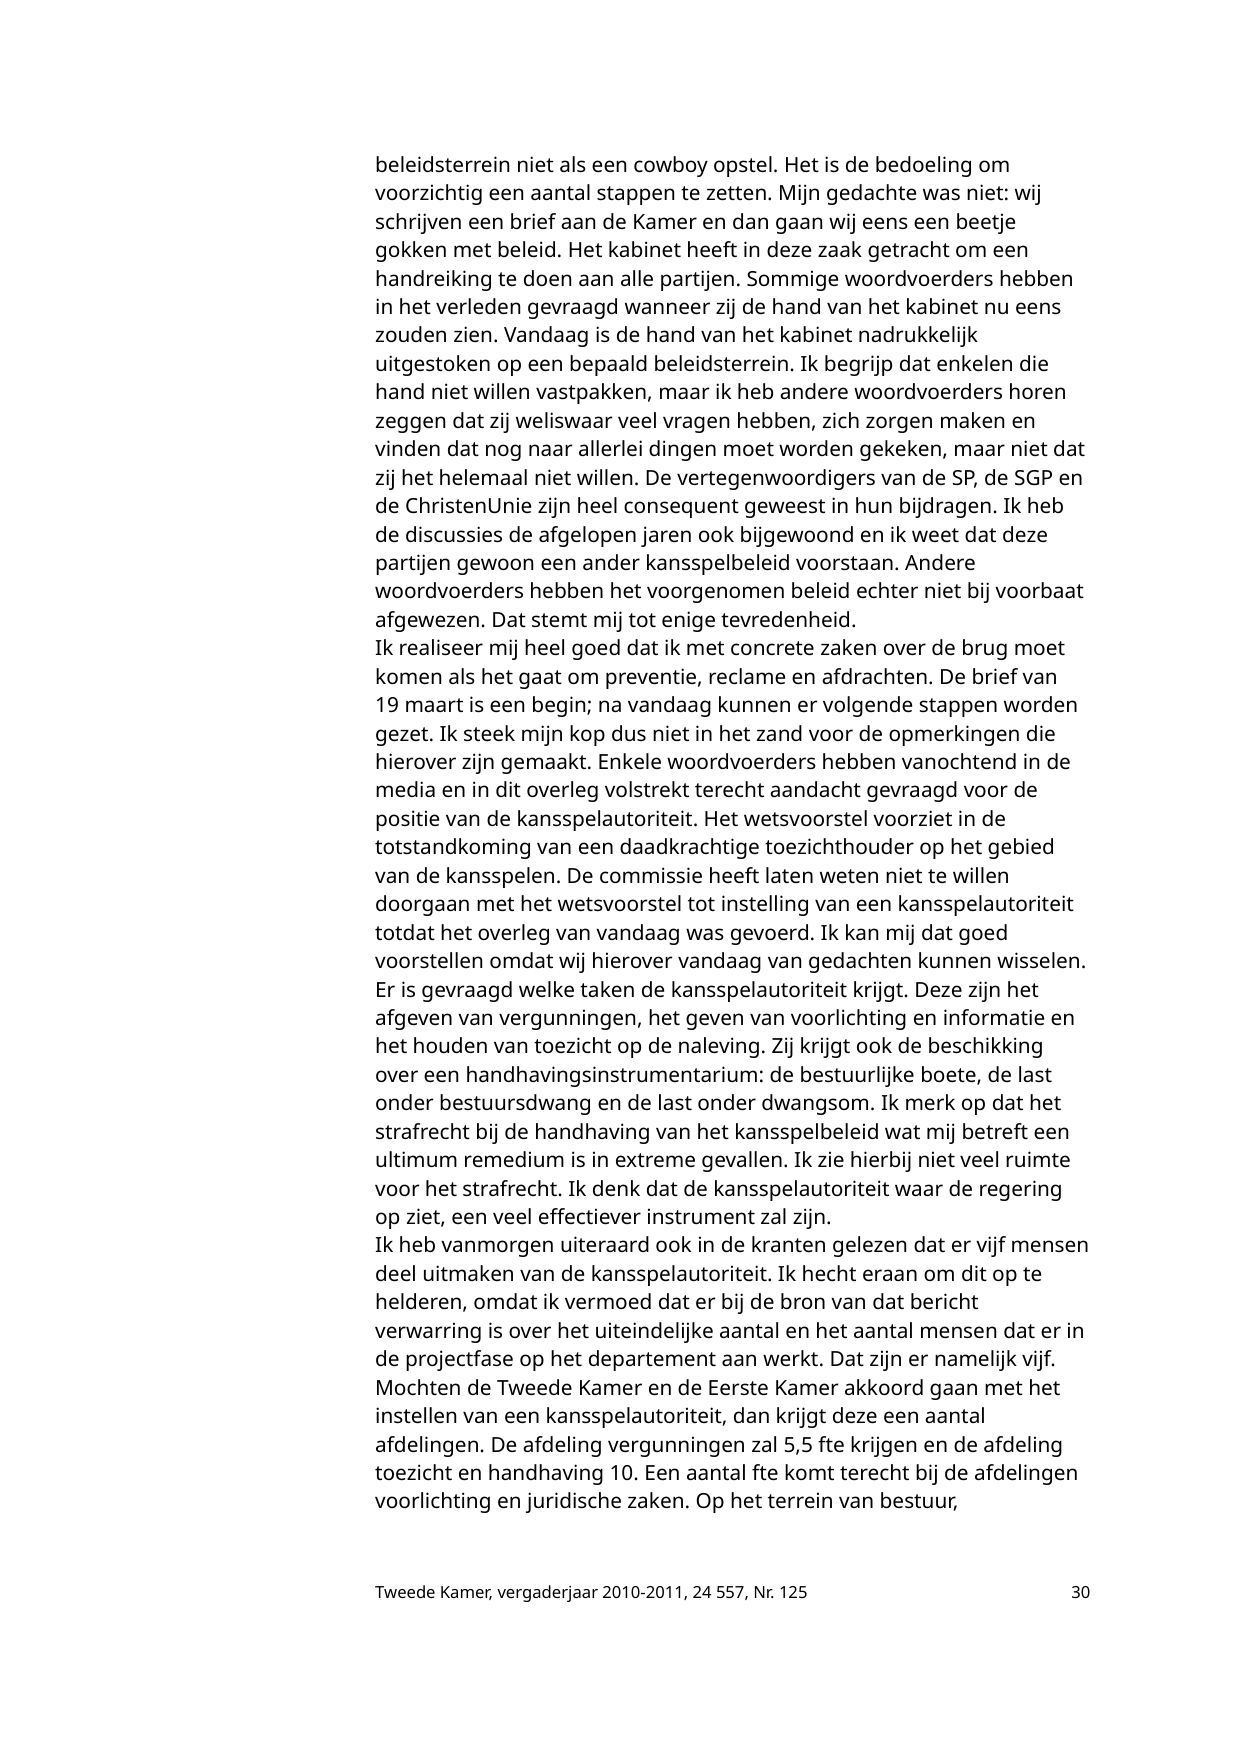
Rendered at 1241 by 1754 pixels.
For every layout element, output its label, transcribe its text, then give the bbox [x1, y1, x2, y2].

text Ik realiseer mij heel goed dat ik met concrete zaken over de brug moet komen als het gaat om preventie, reclame en afdrachten. De brief van 19 maart is een begin; na vandaag kunnen er volgende stappen worden gezet. Ik steek mijn kop dus niet in het zand voor de opmerkingen die hierover zijn gemaakt. Enkele woordvoerders hebben vanochtend in de media en in dit overleg volstrekt terecht aandacht gevraagd voor de positie van de kansspelautoriteit. Het wetsvoorstel voorziet in de totstandkoming van een daadkrachtige toezichthouder op het gebied van de kansspelen. De commissie heeft laten weten niet te willen doorgaan met het wetsvoorstel tot instelling van een kansspelautoriteit totdat het overleg van vandaag was gevoerd. Ik kan mij dat goed voorstellen omdat wij hierover vandaag van gedachten kunnen wisselen. [375, 633, 1090, 975]
text Ik heb vanmorgen uiteraard ook in de kranten gelezen dat er vijf mensen deel uitmaken van de kansspelautoriteit. Ik hecht eraan om dit op te helderen, omdat ik vermoed dat er bij de bron van dat bericht verwarring is over het uiteindelijke aantal en het aantal mensen dat er in de projectfase op het departement aan werkt. Dat zijn er namelijk vijf. Mochten de Tweede Kamer en de Eerste Kamer akkoord gaan met het instellen van een kansspelautoriteit, dan krijgt deze een aantal afdelingen. De afdeling vergunningen zal 5,5 fte krijgen en de afdeling toezicht en handhaving 10. Een aantal fte komt terecht bij de afdelingen voorlichting en juridische zaken. Op het terrein van bestuur, [375, 1231, 1090, 1515]
text beleidsterrein niet als een cowboy opstel. Het is de bedoeling om voorzichtig een aantal stappen te zetten. Mijn gedachte was niet: wij schrijven een brief aan de Kamer en dan gaan wij eens een beetje gokken met beleid. Het kabinet heeft in deze zaak getracht om een handreiking te doen aan alle partijen. Sommige woordvoerders hebben in het verleden gevraagd wanneer zij de hand van het kabinet nu eens zouden zien. Vandaag is de hand van het kabinet nadrukkelijk uitgestoken op een bepaald beleidsterrein. Ik begrijp dat enkelen die hand niet willen vastpakken, maar ik heb andere woordvoerders horen zeggen dat zij weliswaar veel vragen hebben, zich zorgen maken en vinden dat nog naar allerlei dingen moet worden gekeken, maar niet dat zij het helemaal niet willen. De vertegenwoordigers van de SP, de SGP en de ChristenUnie zijn heel consequent geweest in hun bijdragen. Ik heb de discussies de afgelopen jaren ook bijgewoond en ik weet dat deze partijen gewoon een ander kansspelbeleid voorstaan. Andere woordvoerders hebben het voorgenomen beleid echter niet bij voorbaat afgewezen. Dat stemt mij tot enige tevredenheid. [375, 150, 1090, 633]
text Er is gevraagd welke taken de kansspelautoriteit krijgt. Deze zijn het afgeven van vergunningen, het geven van voorlichting en informatie en het houden van toezicht op de naleving. Zij krijgt ook de beschikking over een handhavingsinstrumentarium: de bestuurlijke boete, de last onder bestuursdwang en de last onder dwangsom. Ik merk op dat het strafrecht bij de handhaving van het kansspelbeleid wat mij betreft een ultimum remedium is in extreme gevallen. Ik zie hierbij niet veel ruimte voor het strafrecht. Ik denk dat de kansspelautoriteit waar de regering op ziet, een veel effectiever instrument zal zijn. [375, 975, 1090, 1231]
